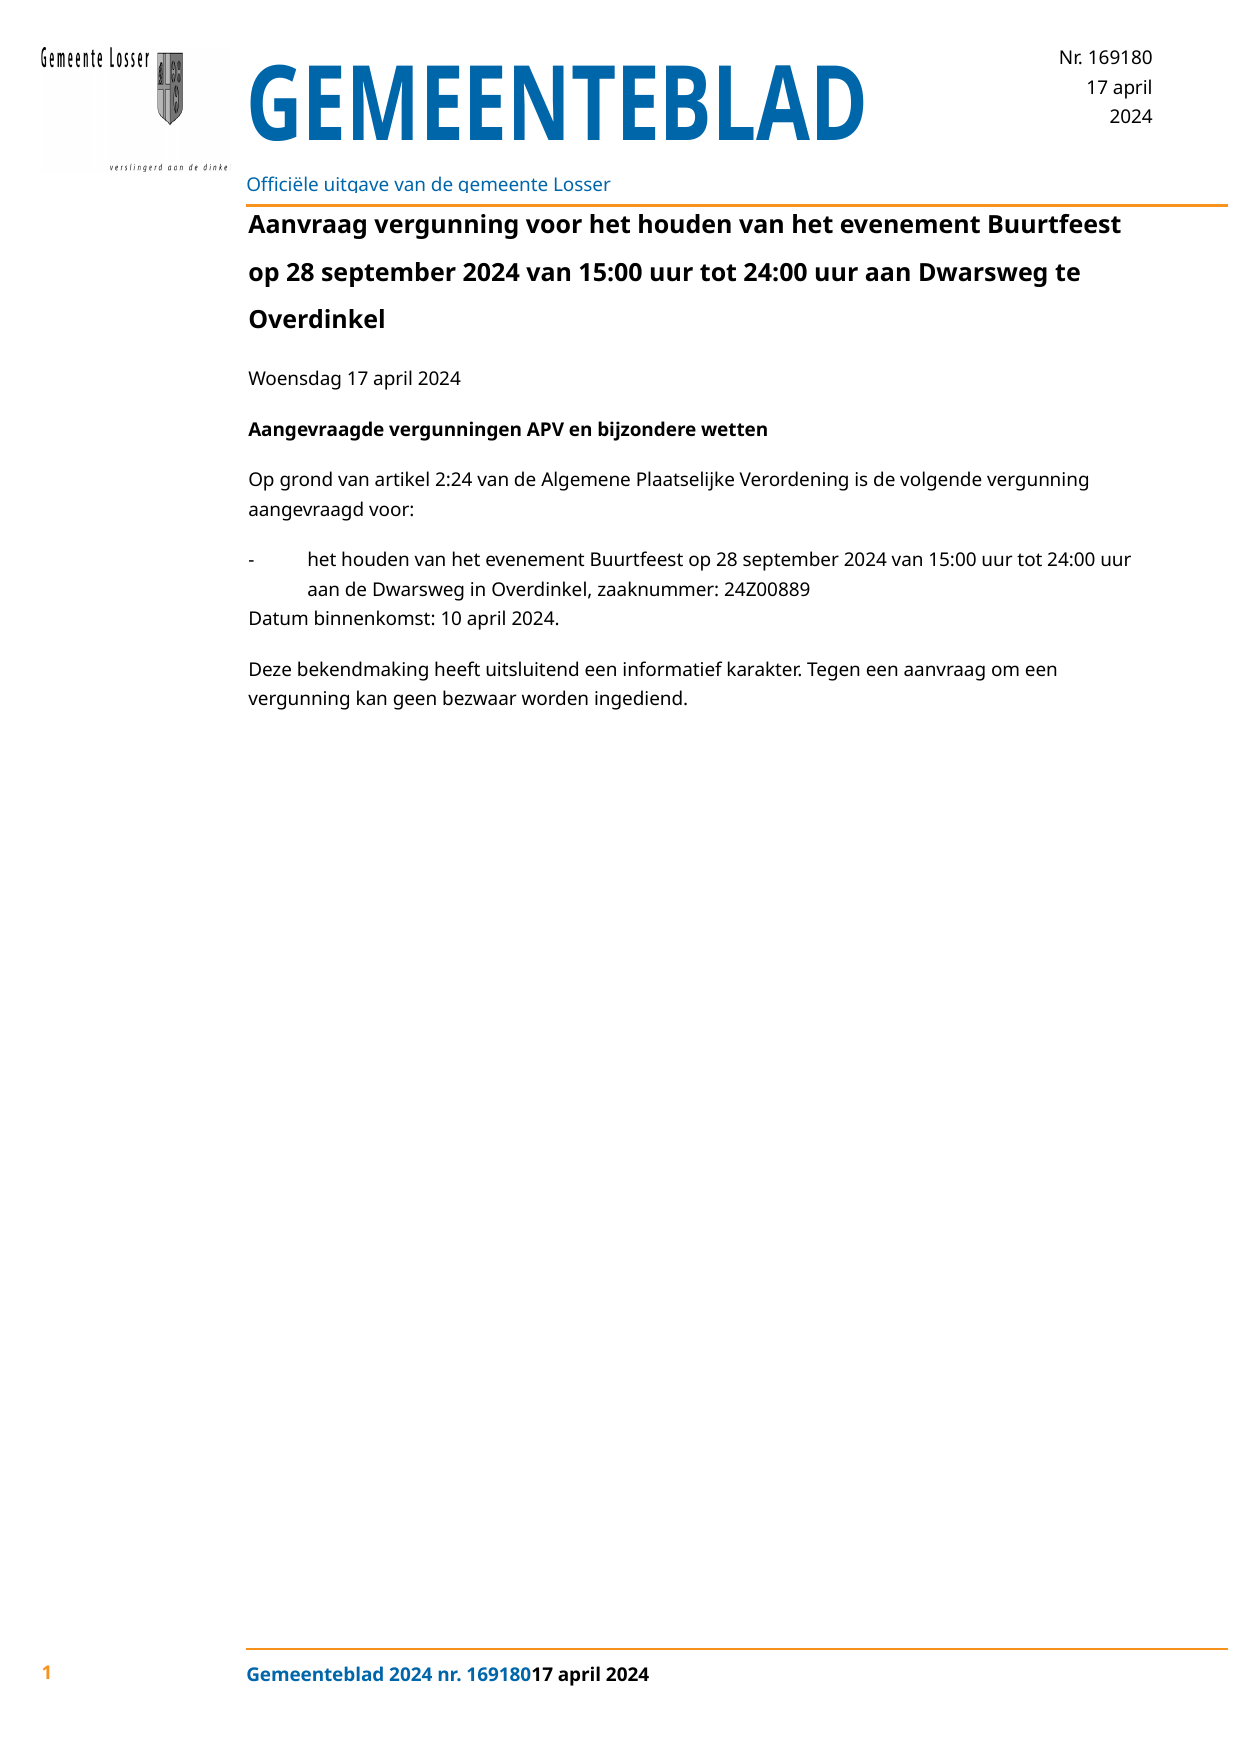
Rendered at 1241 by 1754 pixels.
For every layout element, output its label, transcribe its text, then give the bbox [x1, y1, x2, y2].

text Aangevraagde vergunningen APV en bijzondere wetten [248, 416, 1152, 442]
picture [41, 47, 231, 172]
text Aanvraag vergunning voor het houden van het evenement Buurtfeest op 28 september 2024 van 15:00 uur tot 24:00 uur aan Dwarsweg te Overdinkel [248, 207, 1152, 336]
text Woensdag 17 april 2024 [248, 366, 1152, 391]
text Datum binnenkomst: 10 april 2024. [248, 606, 1152, 631]
text Op grond van artikel 2:24 van de Algemene Plaatselijke Verordening is de volgende vergunning aangevraagd voor: [248, 466, 1152, 522]
text Deze bekendmaking heeft uitsluitend een informatief karakter. Tegen een aanvraag om een vergunning kan geen bezwaar worden ingediend. [248, 656, 1152, 711]
list het houden van het evenement Buurtfeest op 28 september 2024 van 15:00 uur tot 24:00 uur aan de Dwarsweg in Overdinkel, zaaknummer: 24Z00889 [248, 546, 1152, 602]
